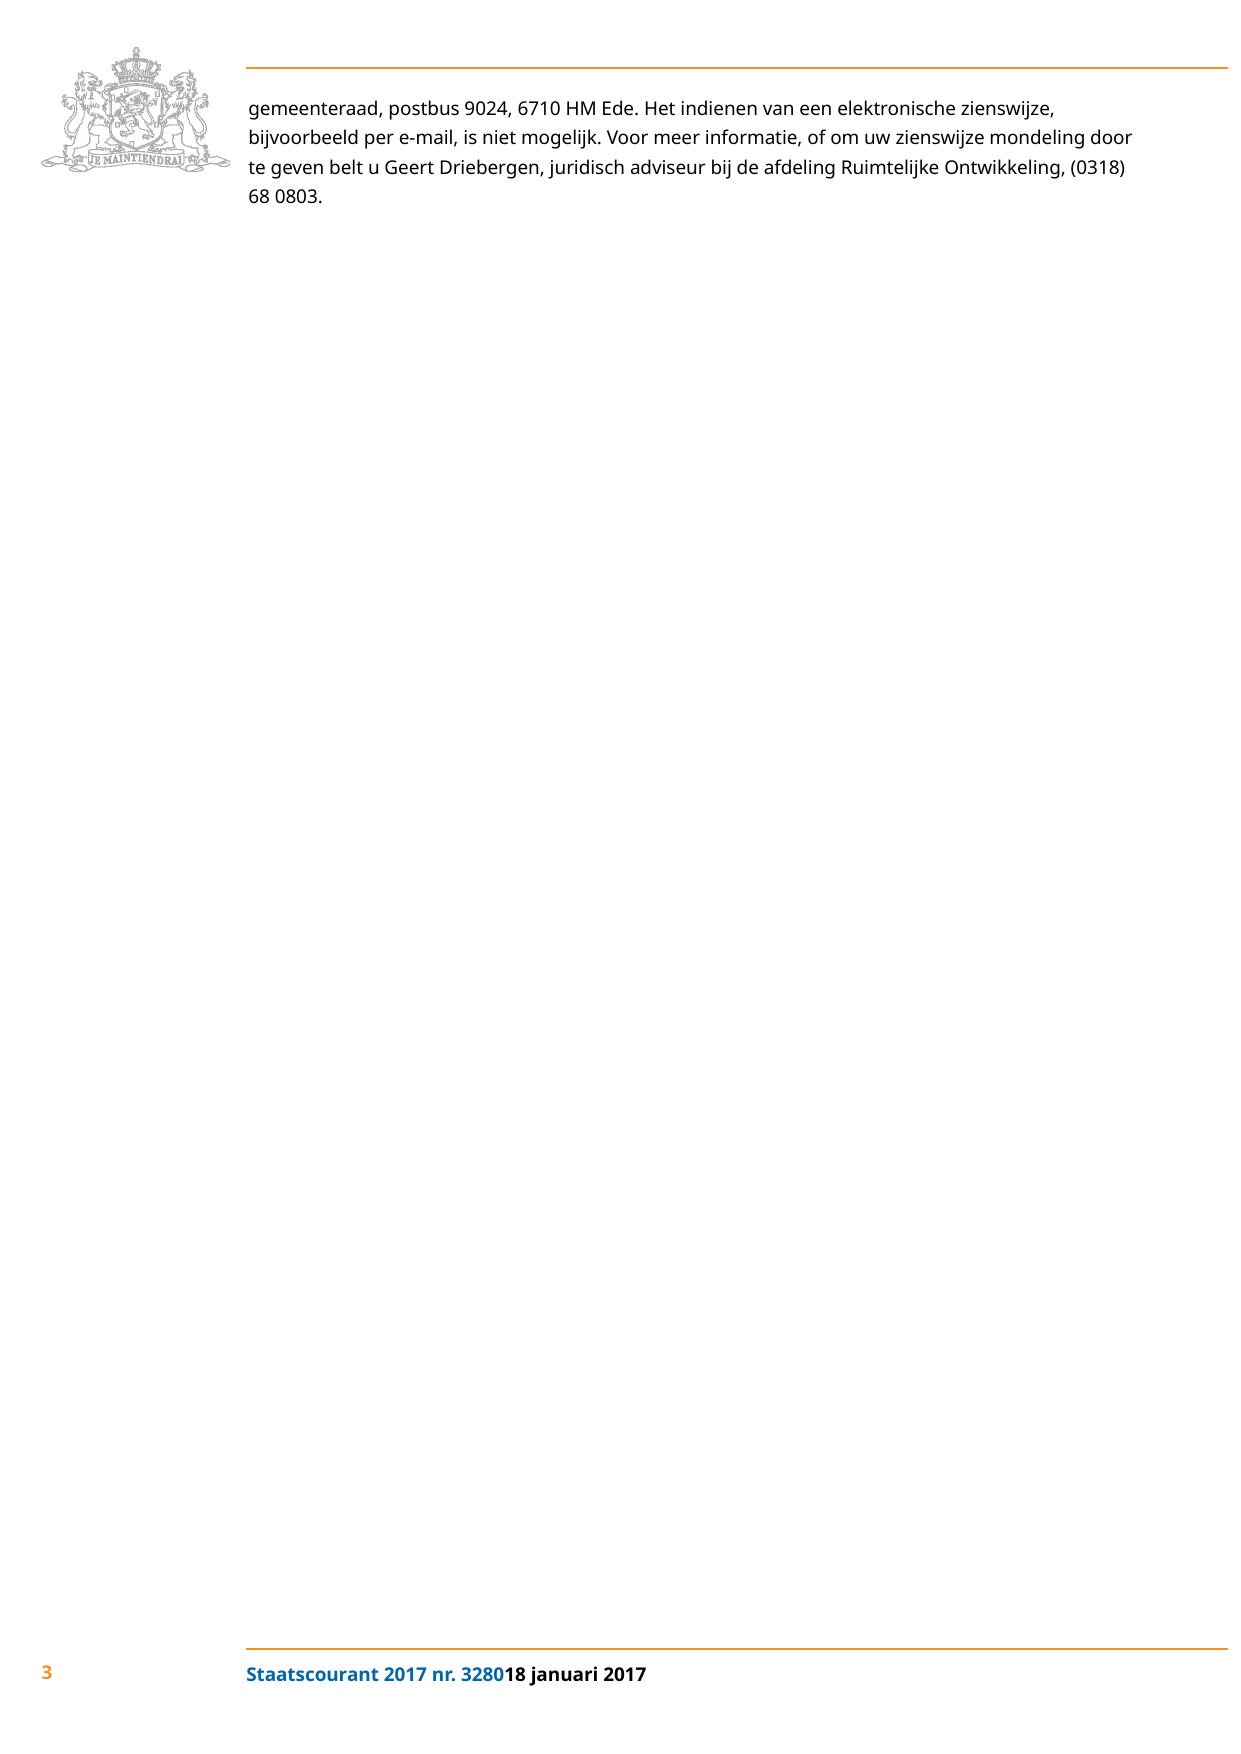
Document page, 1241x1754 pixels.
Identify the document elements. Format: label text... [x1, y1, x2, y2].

picture [41, 47, 231, 172]
text gemeenteraad, postbus 9024, 6710 HM Ede. Het indienen van een elektronische zienswijze, bijvoorbeeld per e-mail, is niet mogelijk. Voor meer informatie, of om uw zienswijze mondeling door te geven belt u Geert Driebergen, juridisch adviseur bij de afdeling Ruimtelijke Ontwikkeling, (0318) 68 0803. [248, 95, 1152, 209]
